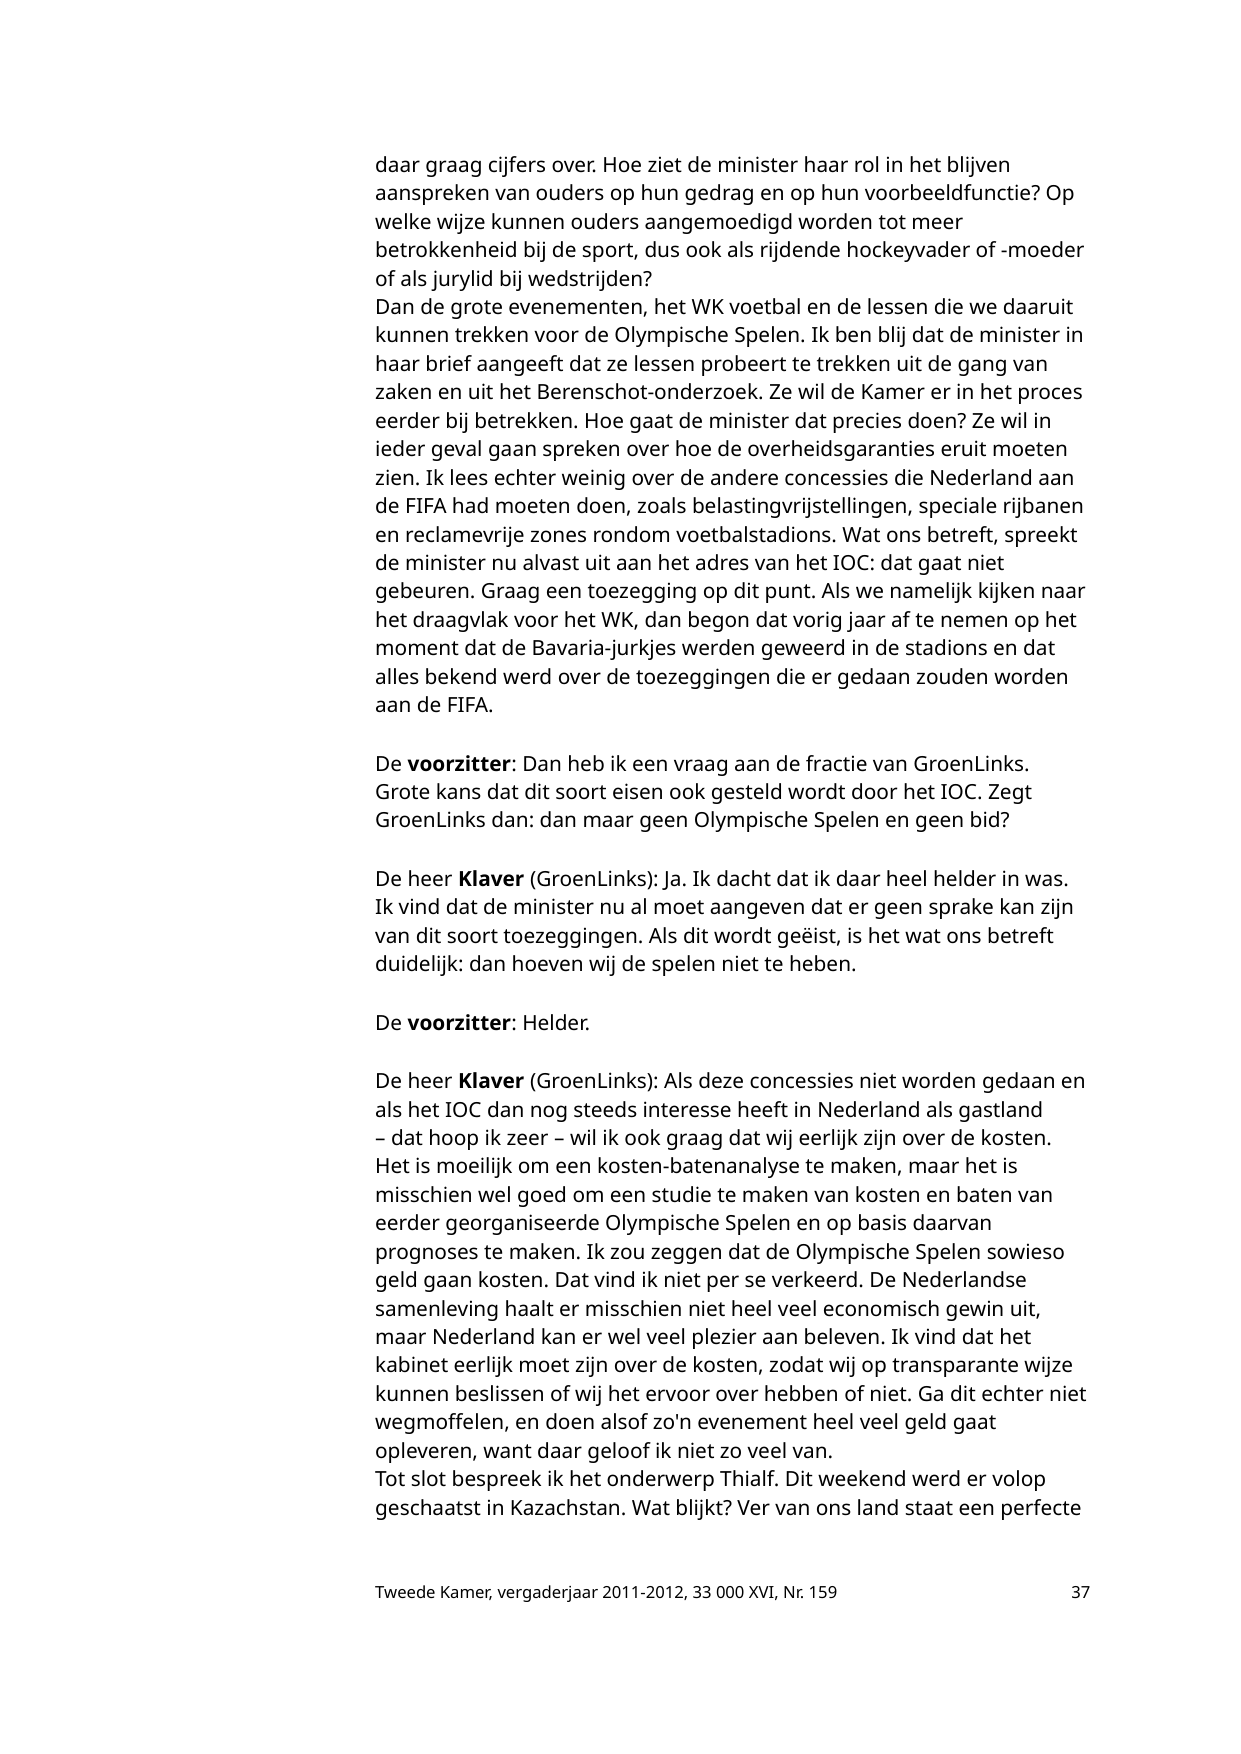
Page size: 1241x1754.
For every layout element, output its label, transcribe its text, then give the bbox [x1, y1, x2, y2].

text daar graag cijfers over. Hoe ziet de minister haar rol in het blijven aanspreken van ouders op hun gedrag en op hun voorbeeldfunctie? Op welke wijze kunnen ouders aangemoedigd worden tot meer betrokkenheid bij de sport, dus ook als rijdende hockeyvader of -moeder of als jurylid bij wedstrijden? [375, 150, 1090, 292]
text De heer Klaver (GroenLinks): Ja. Ik dacht dat ik daar heel helder in was. Ik vind dat de minister nu al moet aangeven dat er geen sprake kan zijn van dit soort toezeggingen. Als dit wordt geëist, is het wat ons betreft duidelijk: dan hoeven wij de spelen niet te heben. [375, 864, 1090, 978]
text De voorzitter: Dan heb ik een vraag aan de fractie van GroenLinks. Grote kans dat dit soort eisen ook gesteld wordt door het IOC. Zegt GroenLinks dan: dan maar geen Olympische Spelen en geen bid? [375, 749, 1090, 834]
text De voorzitter: Helder. [375, 1008, 1090, 1036]
text Tot slot bespreek ik het onderwerp Thialf. Dit weekend werd er volop geschaatst in Kazachstan. Wat blijkt? Ver van ons land staat een perfecte [375, 1464, 1090, 1521]
text Dan de grote evenementen, het WK voetbal en de lessen die we daaruit kunnen trekken voor de Olympische Spelen. Ik ben blij dat de minister in haar brief aangeeft dat ze lessen probeert te trekken uit de gang van zaken en uit het Berenschot-onderzoek. Ze wil de Kamer er in het proces eerder bij betrekken. Hoe gaat de minister dat precies doen? Ze wil in ieder geval gaan spreken over hoe de overheidsgaranties eruit moeten zien. Ik lees echter weinig over de andere concessies die Nederland aan de FIFA had moeten doen, zoals belastingvrijstellingen, speciale rijbanen en reclamevrije zones rondom voetbalstadions. Wat ons betreft, spreekt de minister nu alvast uit aan het adres van het IOC: dat gaat niet gebeuren. Graag een toezegging op dit punt. Als we namelijk kijken naar het draagvlak voor het WK, dan begon dat vorig jaar af te nemen op het moment dat de Bavaria-jurkjes werden geweerd in de stadions en dat alles bekend werd over de toezeggingen die er gedaan zouden worden aan de FIFA. [375, 292, 1090, 719]
text De heer Klaver (GroenLinks): Als deze concessies niet worden gedaan en als het IOC dan nog steeds interesse heeft in Nederland als gastland – dat hoop ik zeer – wil ik ook graag dat wij eerlijk zijn over de kosten. Het is moeilijk om een kosten-batenanalyse te maken, maar het is misschien wel goed om een studie te maken van kosten en baten van eerder georganiseerde Olympische Spelen en op basis daarvan prognoses te maken. Ik zou zeggen dat de Olympische Spelen sowieso geld gaan kosten. Dat vind ik niet per se verkeerd. De Nederlandse samenleving haalt er misschien niet heel veel economisch gewin uit, maar Nederland kan er wel veel plezier aan beleven. Ik vind dat het kabinet eerlijk moet zijn over de kosten, zodat wij op transparante wijze kunnen beslissen of wij het ervoor over hebben of niet. Ga dit echter niet wegmoffelen, en doen alsof zo'n evenement heel veel geld gaat opleveren, want daar geloof ik niet zo veel van. [375, 1066, 1090, 1464]
